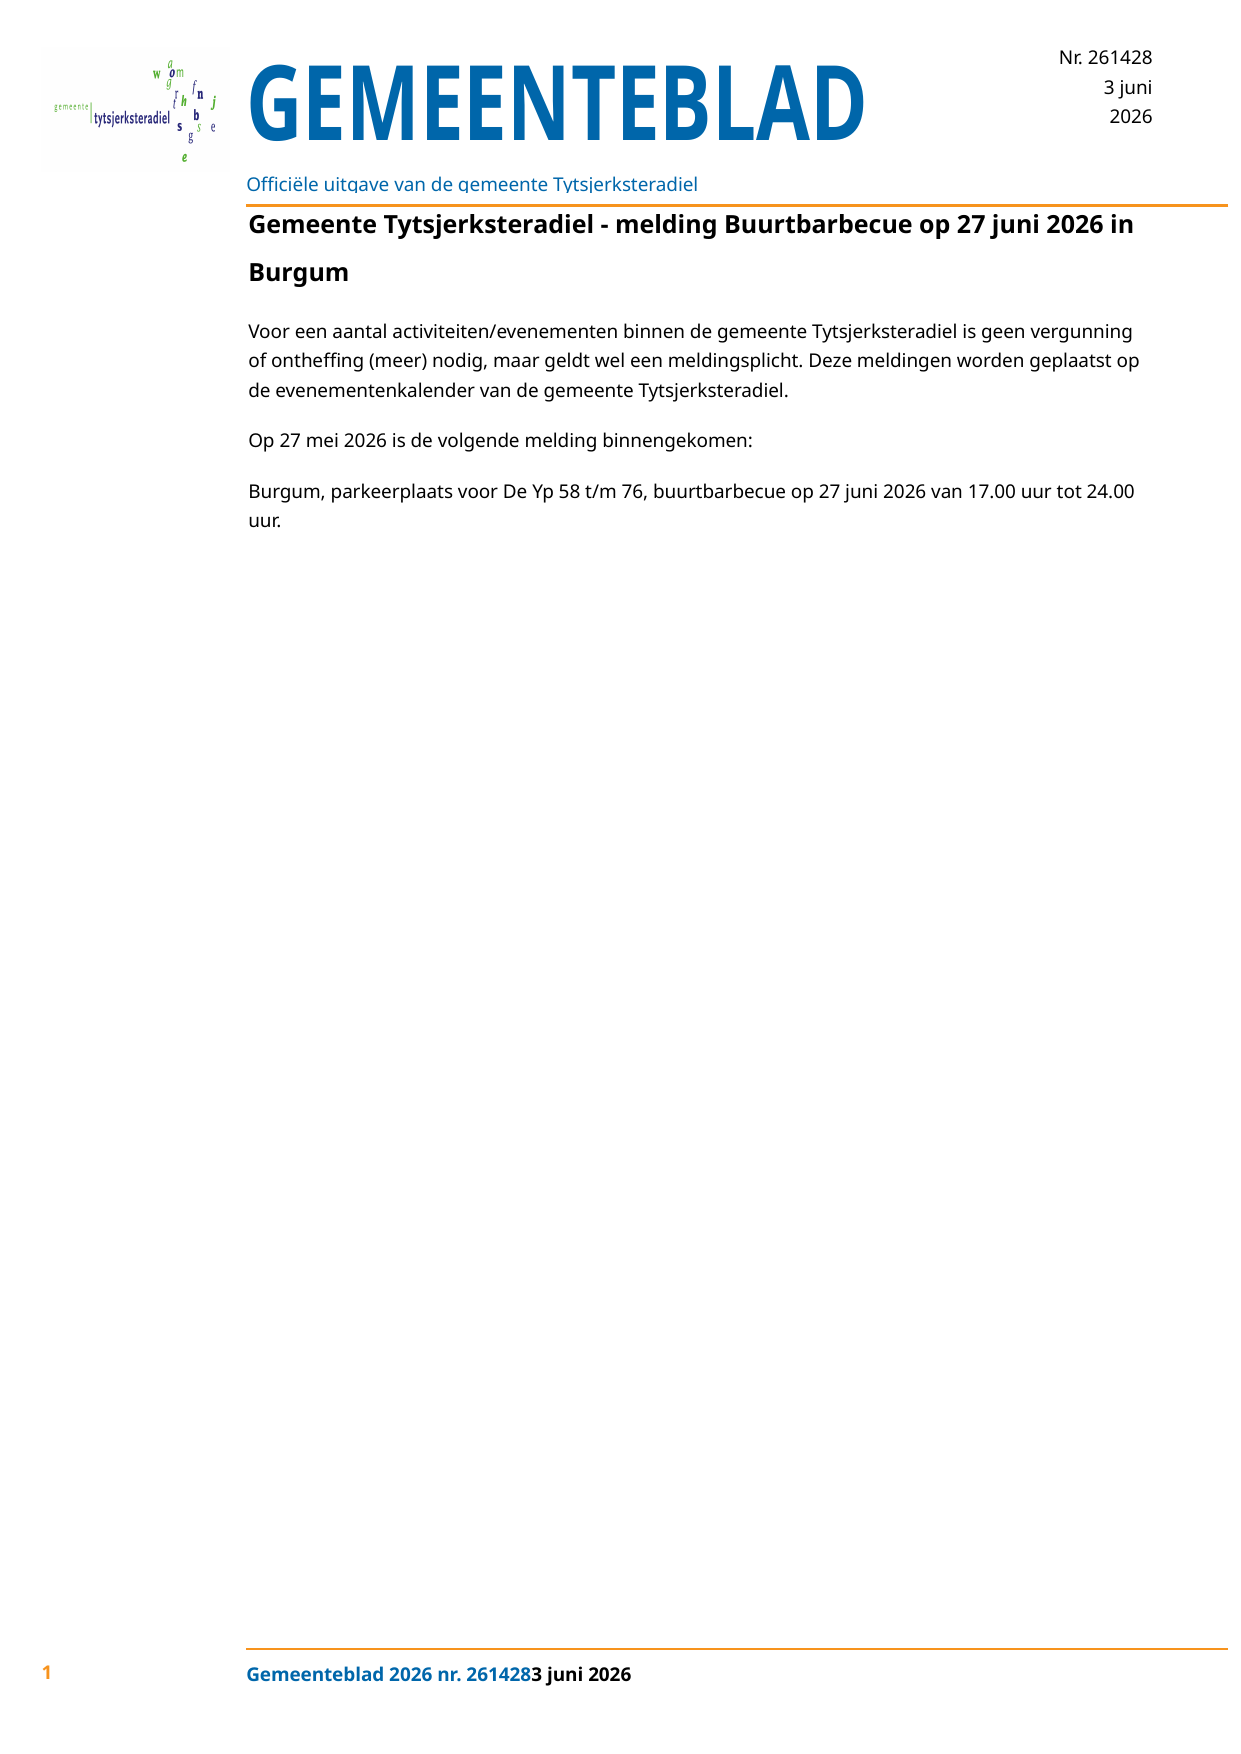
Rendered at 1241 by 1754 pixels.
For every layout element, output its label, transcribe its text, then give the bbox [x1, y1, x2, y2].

text Voor een aantal activiteiten/evenementen binnen de gemeente Tytsjerksteradiel is geen vergunning of ontheffing (meer) nodig, maar geldt wel een meldingsplicht. Deze meldingen worden geplaatst op de evenementenkalender van de gemeente Tytsjerksteradiel. [248, 318, 1152, 403]
text Op 27 mei 2026 is de volgende melding binnengekomen: [248, 427, 1152, 453]
picture [41, 47, 231, 172]
text Burgum, parkeerplaats voor De Yp 58 t/m 76, buurtbarbecue op 27 juni 2026 van 17.00 uur tot 24.00 uur. [248, 478, 1152, 533]
text Gemeente Tytsjerksteradiel - melding Buurtbarbecue op 27 juni 2026 in Burgum [248, 207, 1152, 288]
